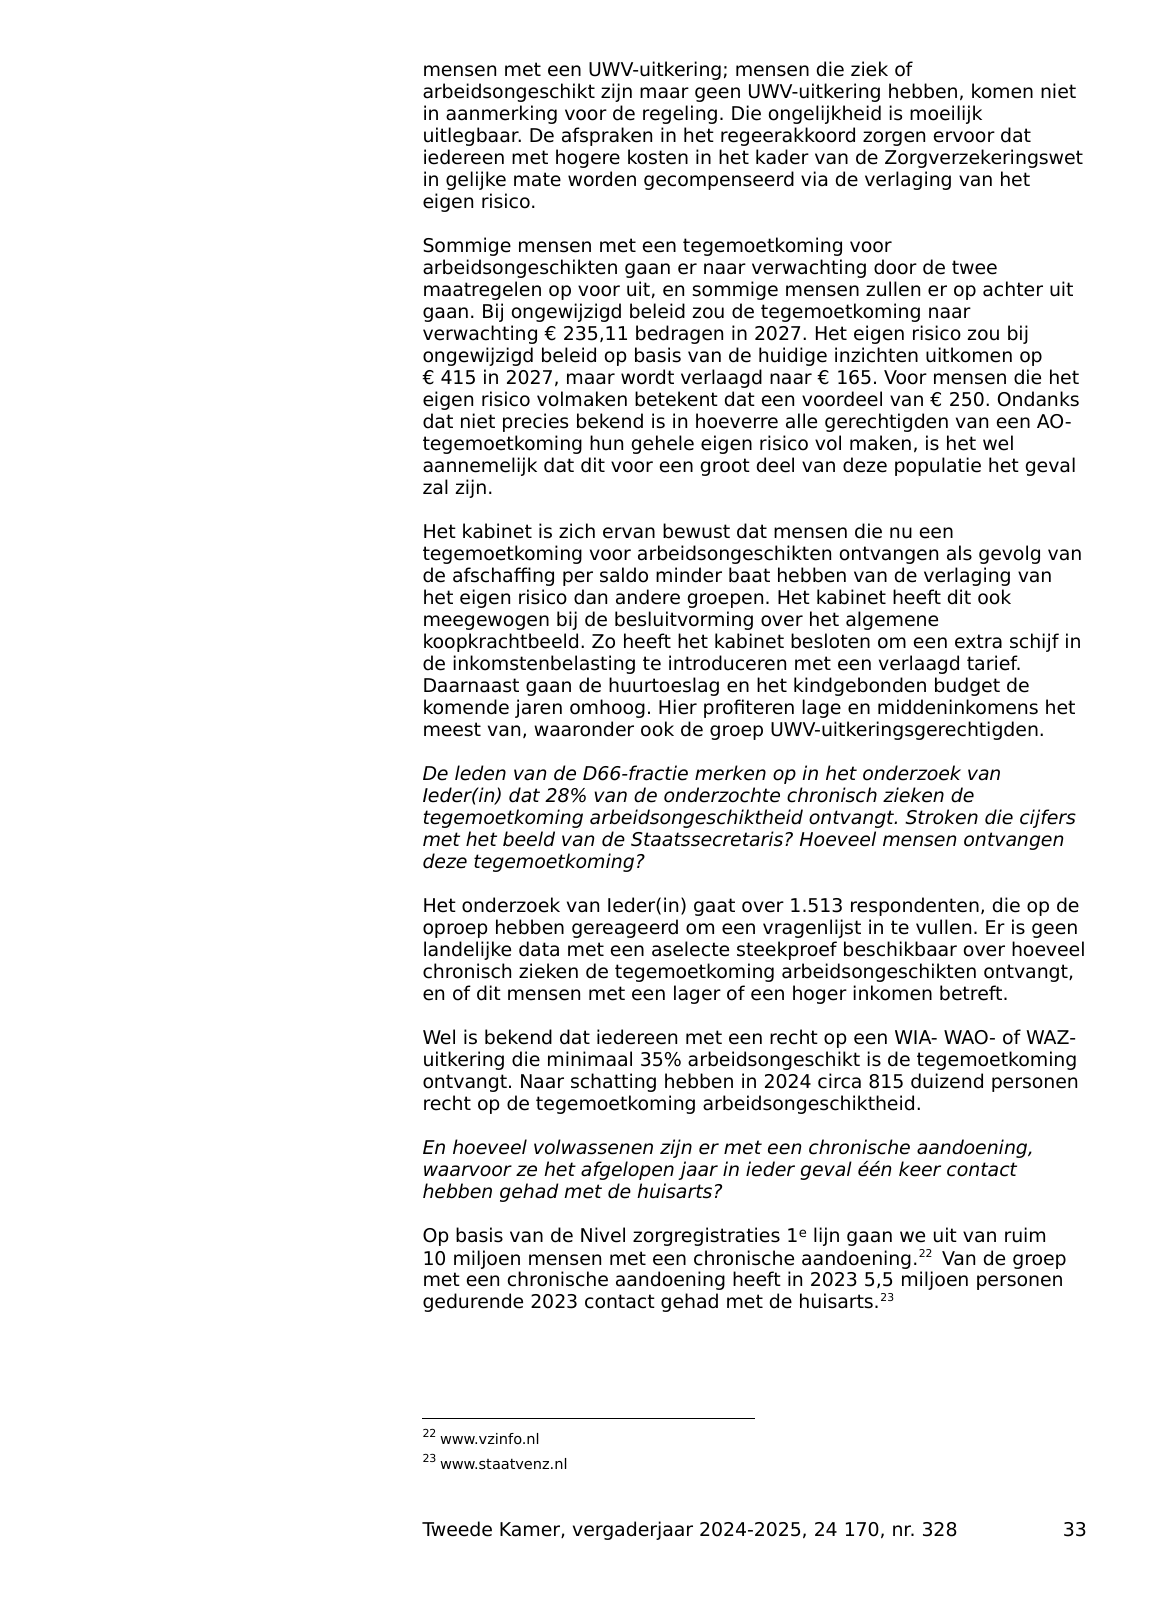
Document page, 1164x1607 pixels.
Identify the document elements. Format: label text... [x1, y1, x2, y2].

text En hoeveel volwassenen zijn er met een chronische aandoening, waarvoor ze het afgelopen jaar in ieder geval één keer contact hebben gehad met de huisarts? [422, 1137, 1087, 1203]
text www.staatvenz.nl [422, 1452, 1087, 1474]
text De leden van de D66-fractie merken op in het onderzoek van Ieder(in) dat 28% van de onderzochte chronisch zieken de tegemoetkoming arbeidsongeschiktheid ontvangt. Stroken die cijfers met het beeld van de Staatssecretaris? Hoeveel mensen ontvangen deze tegemoetkoming? [422, 763, 1087, 873]
text Het onderzoek van Ieder(in) gaat over 1.513 respondenten, die op de oproep hebben gereageerd om een vragenlijst in te vullen. Er is geen landelijke data met een aselecte steekproef beschikbaar over hoeveel chronisch zieken de tegemoetkoming arbeidsongeschikten ontvangt, en of dit mensen met een lager of een hoger inkomen betreft. [422, 895, 1087, 1005]
text mensen met een UWV-uitkering; mensen die ziek of arbeidsongeschikt zijn maar geen UWV-uitkering hebben, komen niet in aanmerking voor de regeling. Die ongelijkheid is moeilijk uitlegbaar. De afspraken in het regeerakkoord zorgen ervoor dat iedereen met hogere kosten in het kader van de Zorgverzekeringswet in gelijke mate worden gecompenseerd via de verlaging van het eigen risico. [422, 59, 1087, 213]
text Sommige mensen met een tegemoetkoming voor arbeidsongeschikten gaan er naar verwachting door de twee maatregelen op voor uit, en sommige mensen zullen er op achter uit gaan. Bij ongewijzigd beleid zou de tegemoetkoming naar verwachting € 235,11 bedragen in 2027. Het eigen risico zou bij ongewijzigd beleid op basis van de huidige inzichten uitkomen op € 415 in 2027, maar wordt verlaagd naar € 165. Voor mensen die het eigen risico volmaken betekent dat een voordeel van € 250. Ondanks dat niet precies bekend is in hoeverre alle gerechtigden van een AO-tegemoetkoming hun gehele eigen risico vol maken, is het wel aannemelijk dat dit voor een groot deel van deze populatie het geval zal zijn. [422, 235, 1087, 499]
text Het kabinet is zich ervan bewust dat mensen die nu een tegemoetkoming voor arbeidsongeschikten ontvangen als gevolg van de afschaffing per saldo minder baat hebben van de verlaging van het eigen risico dan andere groepen. Het kabinet heeft dit ook meegewogen bij de besluitvorming over het algemene koopkrachtbeeld. Zo heeft het kabinet besloten om een extra schijf in de inkomstenbelasting te introduceren met een verlaagd tarief. Daarnaast gaan de huurtoeslag en het kindgebonden budget de komende jaren omhoog. Hier profiteren lage en middeninkomens het meest van, waaronder ook de groep UWV-uitkeringsgerechtigden. [422, 521, 1087, 741]
text Wel is bekend dat iedereen met een recht op een WIA- WAO- of WAZ-uitkering die minimaal 35% arbeidsongeschikt is de tegemoetkoming ontvangt. Naar schatting hebben in 2024 circa 815 duizend personen recht op de tegemoetkoming arbeidsongeschiktheid. [422, 1027, 1087, 1115]
text www.vzinfo.nl [422, 1427, 1087, 1449]
text Op basis van de Nivel zorgregistraties 1e lijn gaan we uit van ruim 10 miljoen mensen met een chronische aandoening. Van de groep met een chronische aandoening heeft in 2023 5,5 miljoen personen gedurende 2023 contact gehad met de huisarts. [422, 1225, 1087, 1313]
